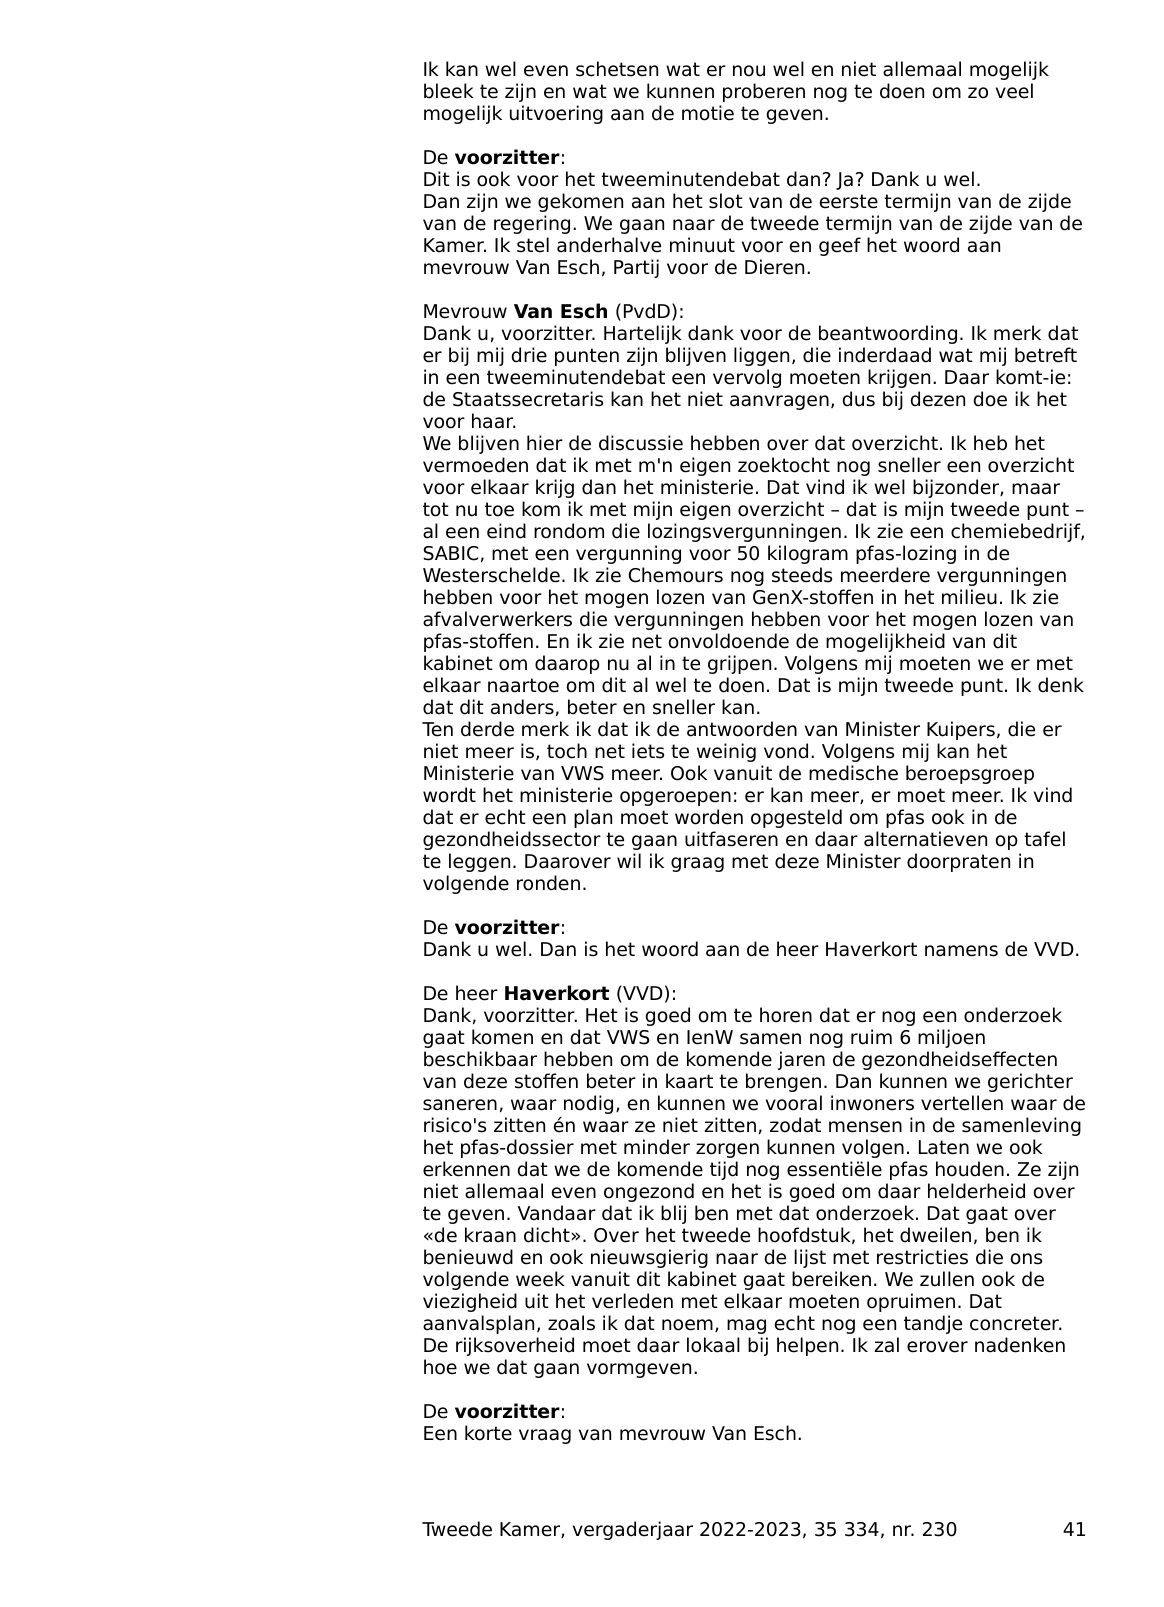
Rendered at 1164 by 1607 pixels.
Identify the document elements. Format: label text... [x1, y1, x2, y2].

text Dan zijn we gekomen aan het slot van de eerste termijn van de zijde van de regering. We gaan naar de tweede termijn van de zijde van de Kamer. Ik stel anderhalve minuut voor en geef het woord aan mevrouw Van Esch, Partij voor de Dieren. [422, 191, 1087, 279]
text We blijven hier de discussie hebben over dat overzicht. Ik heb het vermoeden dat ik met m'n eigen zoektocht nog sneller een overzicht voor elkaar krijg dan het ministerie. Dat vind ik wel bijzonder, maar tot nu toe kom ik met mijn eigen overzicht – dat is mijn tweede punt – al een eind rondom die lozingsvergunningen. Ik zie een chemiebedrijf, SABIC, met een vergunning voor 50 kilogram pfas-lozing in de Westerschelde. Ik zie Chemours nog steeds meerdere vergunningen hebben voor het mogen lozen van GenX-stoffen in het milieu. Ik zie afvalverwerkers die vergunningen hebben voor het mogen lozen van pfas-stoffen. En ik zie net onvoldoende de mogelijkheid van dit kabinet om daarop nu al in te grijpen. Volgens mij moeten we er met elkaar naartoe om dit al wel te doen. Dat is mijn tweede punt. Ik denk dat dit anders, beter en sneller kan. [422, 433, 1087, 719]
text Ten derde merk ik dat ik de antwoorden van Minister Kuipers, die er niet meer is, toch net iets te weinig vond. Volgens mij kan het Ministerie van VWS meer. Ook vanuit de medische beroepsgroep wordt het ministerie opgeroepen: er kan meer, er moet meer. Ik vind dat er echt een plan moet worden opgesteld om pfas ook in de gezondheidssector te gaan uitfaseren en daar alternatieven op tafel te leggen. Daarover wil ik graag met deze Minister doorpraten in volgende ronden. [422, 719, 1087, 895]
text Dank, voorzitter. Het is goed om te horen dat er nog een onderzoek gaat komen en dat VWS en IenW samen nog ruim 6 miljoen beschikbaar hebben om de komende jaren de gezondheidseffecten van deze stoffen beter in kaart te brengen. Dan kunnen we gerichter saneren, waar nodig, en kunnen we vooral inwoners vertellen waar de risico's zitten én waar ze niet zitten, zodat mensen in de samenleving het pfas-dossier met minder zorgen kunnen volgen. Laten we ook erkennen dat we de komende tijd nog essentiële pfas houden. Ze zijn niet allemaal even ongezond en het is goed om daar helderheid over te geven. Vandaar dat ik blij ben met dat onderzoek. Dat gaat over «de kraan dicht». Over het tweede hoofdstuk, het dweilen, ben ik benieuwd en ook nieuwsgierig naar de lijst met restricties die ons volgende week vanuit dit kabinet gaat bereiken. We zullen ook de viezigheid uit het verleden met elkaar moeten opruimen. Dat aanvalsplan, zoals ik dat noem, mag echt nog een tandje concreter. De rijksoverheid moet daar lokaal bij helpen. Ik zal erover nadenken hoe we dat gaan vormgeven. [422, 1005, 1087, 1379]
text De voorzitter: [422, 147, 1087, 169]
text Dank u wel. Dan is het woord aan de heer Haverkort namens de VVD. [422, 939, 1087, 961]
text Mevrouw Van Esch (PvdD): [422, 301, 1087, 323]
text De voorzitter: [422, 1401, 1087, 1423]
text Dit is ook voor het tweeminutendebat dan? Ja? Dank u wel. [422, 169, 1087, 191]
text Dank u, voorzitter. Hartelijk dank voor de beantwoording. Ik merk dat er bij mij drie punten zijn blijven liggen, die inderdaad wat mij betreft in een tweeminutendebat een vervolg moeten krijgen. Daar komt-ie: de Staatssecretaris kan het niet aanvragen, dus bij dezen doe ik het voor haar. [422, 323, 1087, 433]
text Ik kan wel even schetsen wat er nou wel en niet allemaal mogelijk bleek te zijn en wat we kunnen proberen nog te doen om zo veel mogelijk uitvoering aan de motie te geven. [422, 59, 1087, 125]
text De heer Haverkort (VVD): [422, 983, 1087, 1005]
text De voorzitter: [422, 917, 1087, 939]
text Een korte vraag van mevrouw Van Esch. [422, 1423, 1087, 1445]
